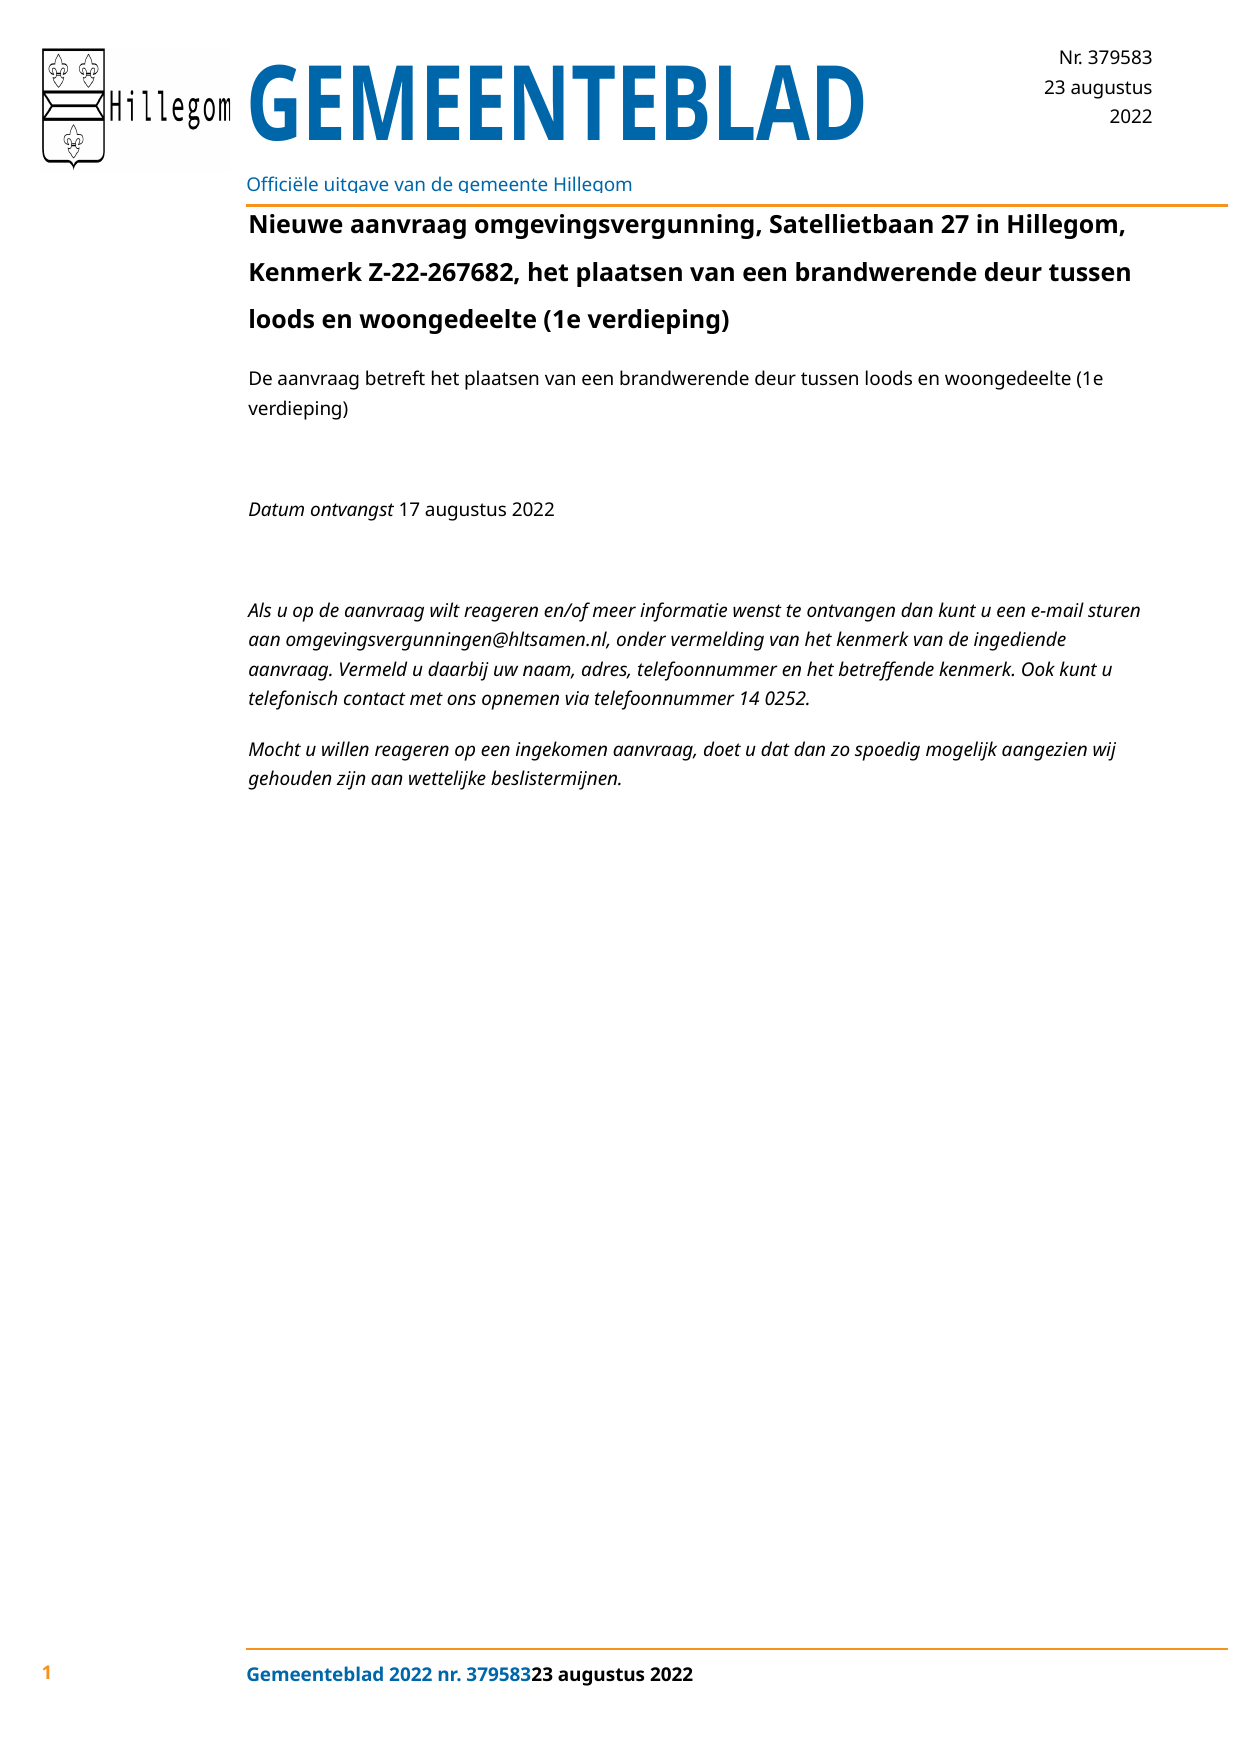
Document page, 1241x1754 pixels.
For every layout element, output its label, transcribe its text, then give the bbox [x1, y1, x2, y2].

text Datum ontvangst 17 augustus 2022 [248, 496, 1152, 522]
text Als u op de aanvraag wilt reageren en/of meer informatie wenst te ontvangen dan kunt u een e-mail sturen aan omgevingsvergunningen@hltsamen.nl, onder vermelding van het kenmerk van de ingediende aanvraag. Vermeld u daarbij uw naam, adres, telefoonnummer en het betreffende kenmerk. Ook kunt u telefonisch contact met ons opnemen via telefoonnummer 14 0252. [248, 597, 1152, 711]
text Mocht u willen reageren op een ingekomen aanvraag, doet u dat dan zo spoedig mogelijk aangezien wij gehouden zijn aan wettelijke beslistermijnen. [248, 736, 1152, 791]
picture [41, 47, 231, 172]
text Nieuwe aanvraag omgevingsvergunning, Satellietbaan 27 in Hillegom, Kenmerk Z-22-267682, het plaatsen van een brandwerende deur tussen loods en woongedeelte (1e verdieping) [248, 207, 1152, 336]
text De aanvraag betreft het plaatsen van een brandwerende deur tussen loods en woongedeelte (1e verdieping) [248, 366, 1152, 421]
